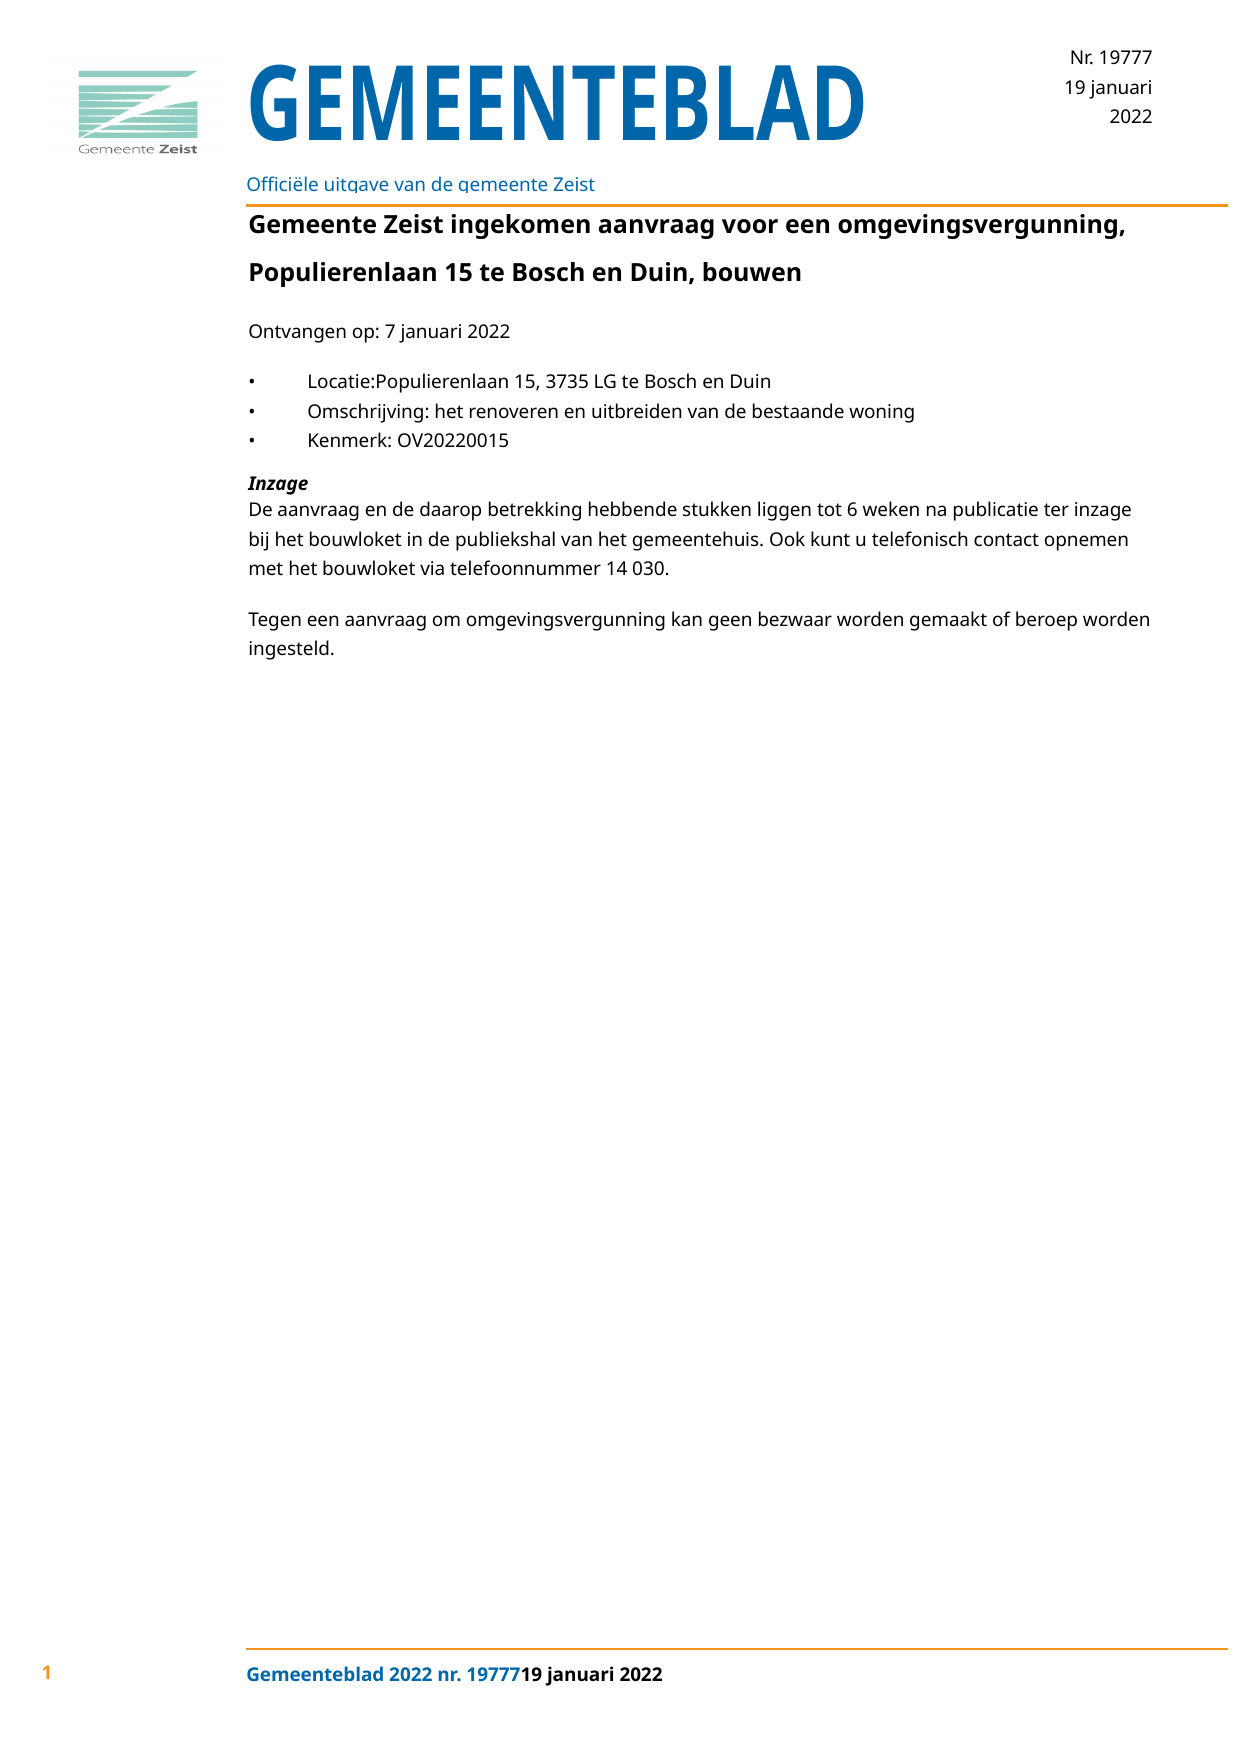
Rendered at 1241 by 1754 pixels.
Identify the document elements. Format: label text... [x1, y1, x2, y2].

list Kenmerk: OV20220015 [248, 427, 1152, 453]
list Locatie:Populierenlaan 15, 3735 LG te Bosch en Duin [248, 368, 1152, 394]
text Inzage [248, 471, 1152, 496]
text Ontvangen op: 7 januari 2022 [248, 318, 1152, 344]
text Tegen een aanvraag om omgevingsvergunning kan geen bezwaar worden gemaakt of beroep worden ingesteld. [248, 606, 1152, 661]
text Gemeente Zeist ingekomen aanvraag voor een omgevingsvergunning, Populierenlaan 15 te Bosch en Duin, bouwen [248, 207, 1152, 288]
text De aanvraag en de daarop betrekking hebbende stukken liggen tot 6 weken na publicatie ter inzage bij het bouwloket in de publiekshal van het gemeentehuis. Ook kunt u telefonisch contact opnemen met het bouwloket via telefoonnummer 14 030. [248, 496, 1152, 581]
picture [41, 47, 231, 172]
list Omschrijving: het renoveren en uitbreiden van de bestaande woning [248, 398, 1152, 424]
